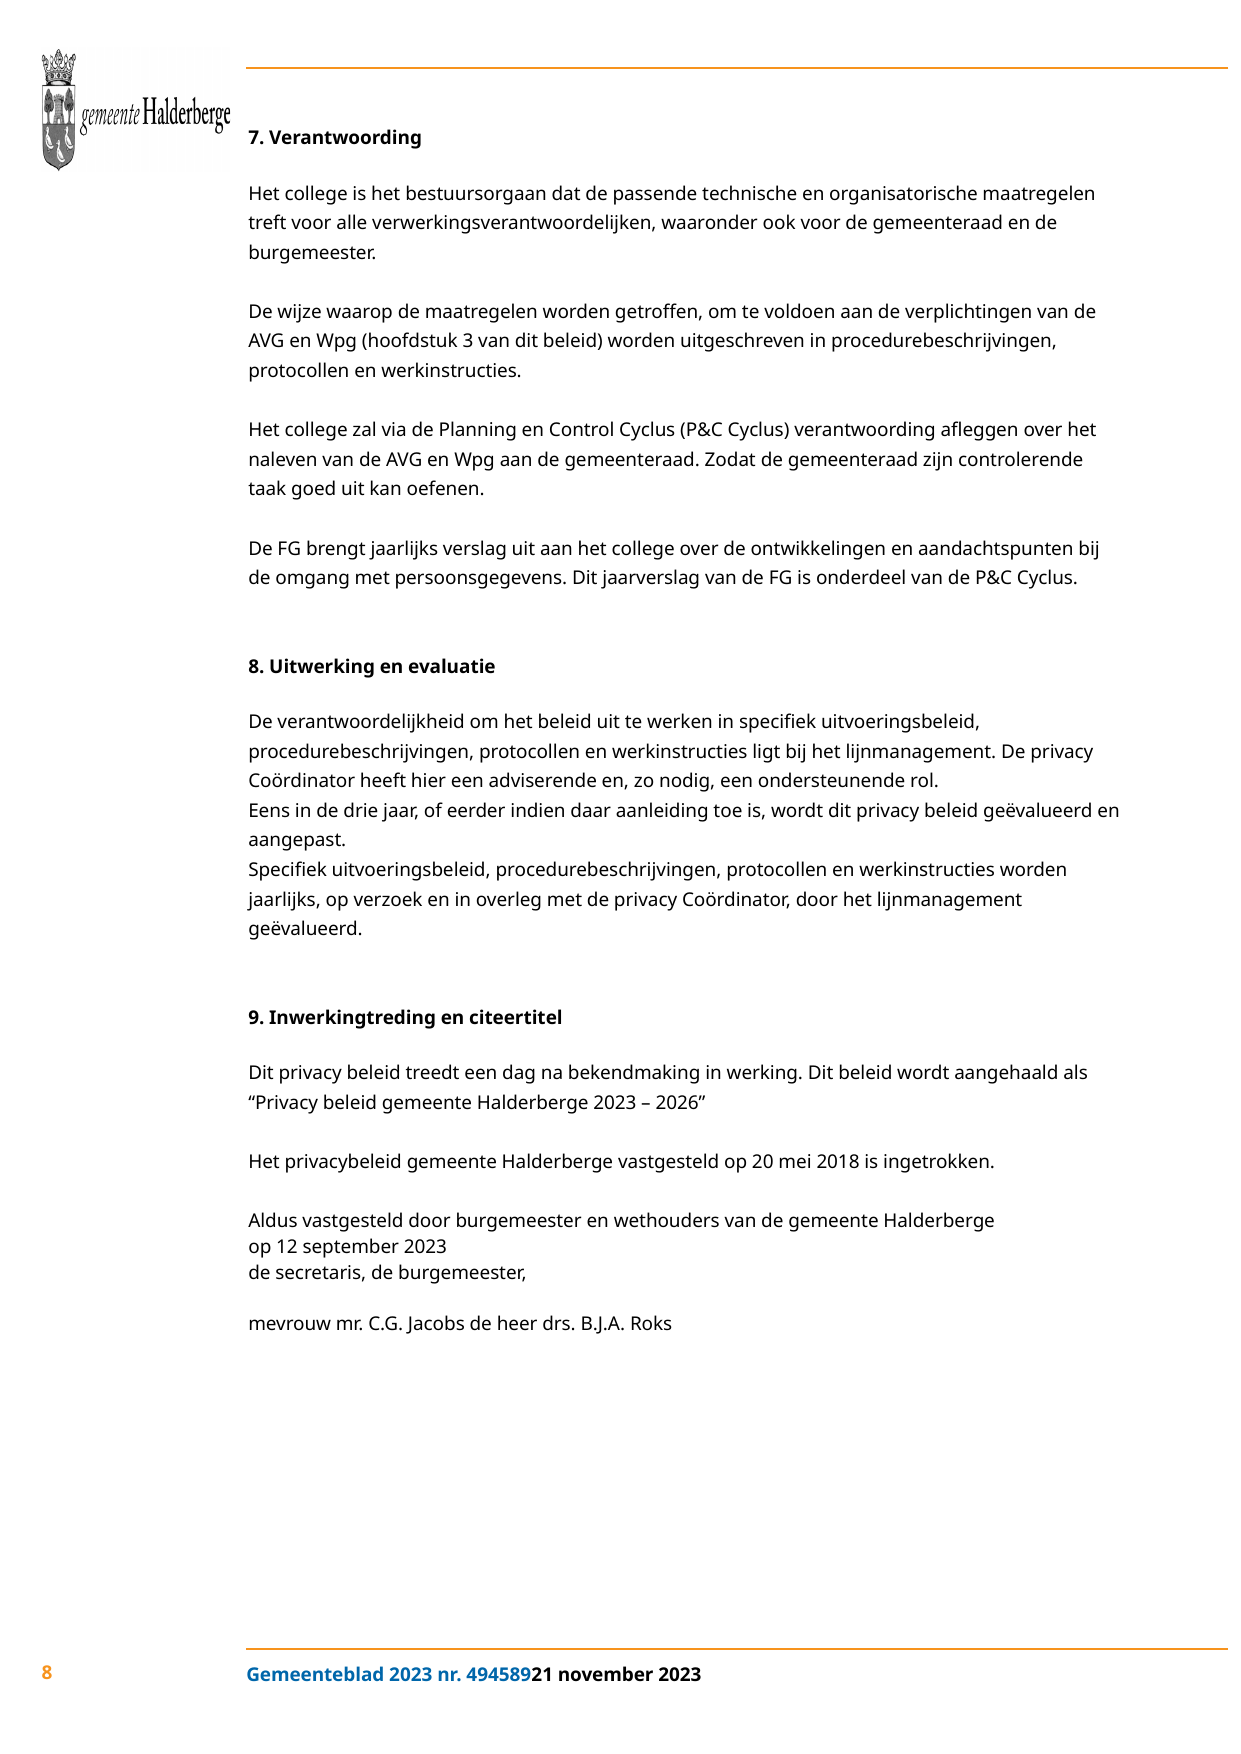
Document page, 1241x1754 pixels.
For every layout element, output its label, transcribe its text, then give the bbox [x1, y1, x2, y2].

text mevrouw mr. C.G. Jacobs de heer drs. B.J.A. Roks [248, 1310, 1152, 1336]
text geëvalueerd. [248, 915, 1152, 941]
text Dit privacy beleid treedt een dag na bekendmaking in werking. Dit beleid wordt aangehaald als “Privacy beleid gemeente Halderberge 2023 – 2026” [248, 1059, 1152, 1115]
text 8. Uitwerking en evaluatie [248, 653, 1152, 679]
text 9. Inwerkingtreding en citeertitel [248, 1004, 1152, 1030]
text Het college zal via de Planning en Control Cyclus (P&C Cyclus) verantwoording afleggen over het [248, 416, 1152, 442]
text De FG brengt jaarlijks verslag uit aan het college over de ontwikkelingen en aandachtspunten bij [248, 535, 1152, 560]
text naleven van de AVG en Wpg aan de gemeenteraad. Zodat de gemeenteraad zijn controlerende [248, 446, 1152, 472]
text de secretaris, de burgemeester, [248, 1259, 1152, 1284]
text protocollen en werkinstructies. [248, 357, 1152, 383]
text jaarlijks, op verzoek en in overleg met de privacy Coördinator, door het lijnmanagement [248, 886, 1152, 912]
text Het college is het bestuursorgaan dat de passende technische en organisatorische maatregelen [248, 180, 1152, 205]
text AVG en Wpg (hoofdstuk 3 van dit beleid) worden uitgeschreven in procedurebeschrijvingen, [248, 328, 1152, 353]
text burgemeester. [248, 239, 1152, 264]
text taak goed uit kan oefenen. [248, 476, 1152, 501]
text 7. Verantwoording [248, 124, 1152, 150]
text Aldus vastgesteld door burgemeester en wethouders van de gemeente Halderberge [248, 1207, 1152, 1233]
text Eens in de drie jaar, of eerder indien daar aanleiding toe is, wordt dit privacy beleid geëvalueerd en aangepast. [248, 797, 1152, 852]
text op 12 september 2023 [248, 1233, 1152, 1259]
text treft voor alle verwerkingsverantwoordelijken, waaronder ook voor de gemeenteraad en de [248, 209, 1152, 235]
picture [41, 47, 231, 172]
text Specifiek uitvoeringsbeleid, procedurebeschrijvingen, protocollen en werkinstructies worden [248, 856, 1152, 882]
text de omgang met persoonsgegevens. Dit jaarverslag van de FG is onderdeel van de P&C Cyclus. [248, 564, 1152, 590]
text De wijze waarop de maatregelen worden getroffen, om te voldoen aan de verplichtingen van de [248, 298, 1152, 324]
text Het privacybeleid gemeente Halderberge vastgesteld op 20 mei 2018 is ingetrokken. [248, 1148, 1152, 1174]
text De verantwoordelijkheid om het beleid uit te werken in specifiek uitvoeringsbeleid, procedurebeschrijvingen, protocollen en werkinstructies ligt bij het lijnmanagement. De privacy Coördinator heeft hier een adviserende en, zo nodig, een ondersteunende rol. [248, 708, 1152, 793]
